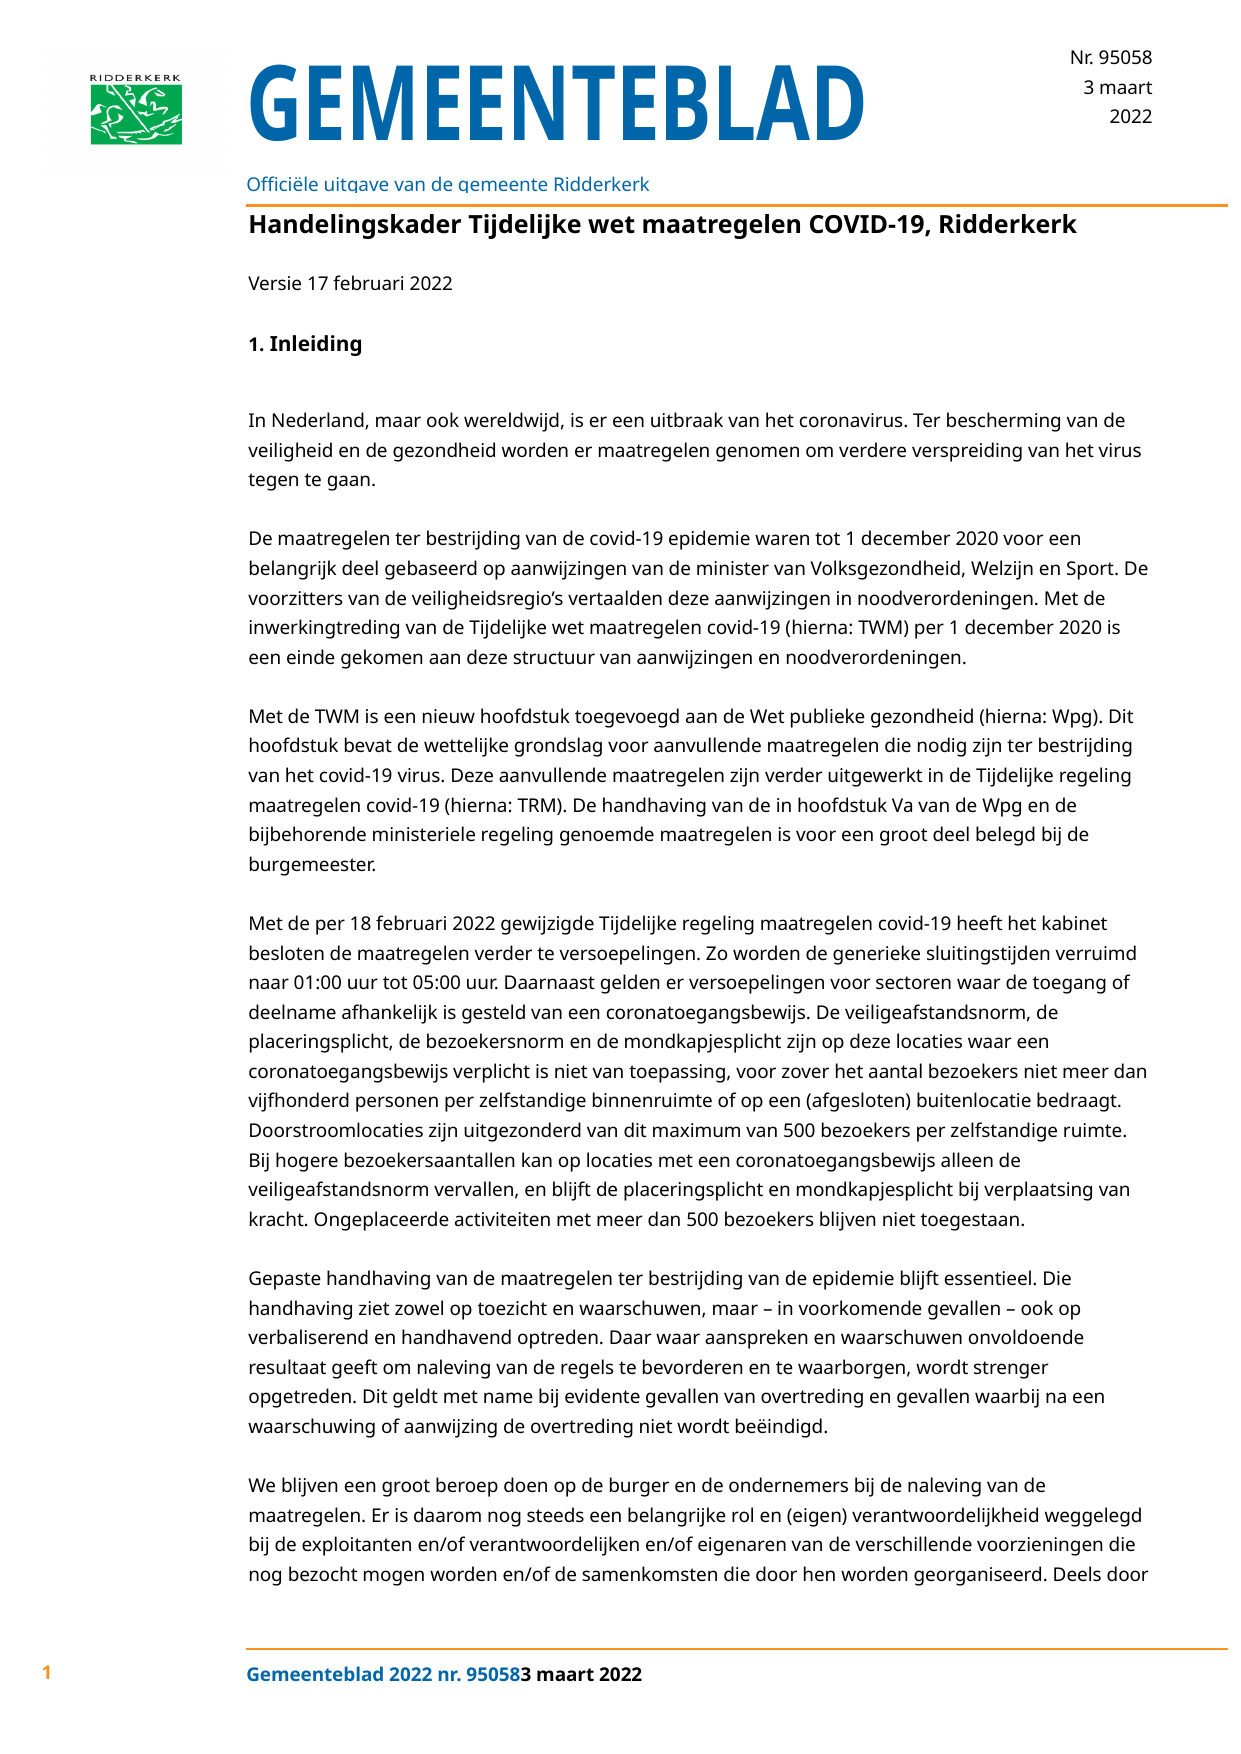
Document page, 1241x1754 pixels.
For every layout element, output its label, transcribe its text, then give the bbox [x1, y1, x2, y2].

text Met de per 18 februari 2022 gewijzigde Tijdelijke regeling maatregelen covid-19 heeft het kabinet besloten de maatregelen verder te versoepelingen. Zo worden de generieke sluitingstijden verruimd naar 01:00 uur tot 05:00 uur. Daarnaast gelden er versoepelingen voor sectoren waar de toegang of deelname afhankelijk is gesteld van een coronatoegangsbewijs. De veiligeafstandsnorm, de placeringsplicht, de bezoekersnorm en de mondkapjesplicht zijn op deze locaties waar een coronatoegangsbewijs verplicht is niet van toepassing, voor zover het aantal bezoekers niet meer dan vijfhonderd personen per zelfstandige binnenruimte of op een (afgesloten) buitenlocatie bedraagt. Doorstroomlocaties zijn uitgezonderd van dit maximum van 500 bezoekers per zelfstandige ruimte. Bij hogere bezoekersaantallen kan op locaties met een coronatoegangsbewijs alleen de veiligeafstandsnorm vervallen, en blijft de placeringsplicht en mondkapjesplicht bij verplaatsing van kracht. Ongeplaceerde activiteiten met meer dan 500 bezoekers blijven niet toegestaan. [248, 910, 1152, 1232]
text De maatregelen ter bestrijding van de covid-19 epidemie waren tot 1 december 2020 voor een belangrijk deel gebaseerd op aanwijzingen van de minister van Volksgezondheid, Welzijn en Sport. De voorzitters van de veiligheidsregio’s vertaalden deze aanwijzingen in noodverordeningen. Met de inwerkingtreding van de Tijdelijke wet maatregelen covid-19 (hierna: TWM) per 1 december 2020 is een einde gekomen aan deze structuur van aanwijzingen en noodverordeningen. [248, 526, 1152, 669]
text Handelingskader Tijdelijke wet maatregelen COVID-19, Ridderkerk [248, 207, 1152, 241]
text In Nederland, maar ook wereldwijd, is er een uitbraak van het coronavirus. Ter bescherming van de veiligheid en de gezondheid worden er maatregelen genomen om verdere verspreiding van het virus tegen te gaan. [248, 407, 1152, 492]
text 1. Inleiding [248, 329, 1152, 358]
text We blijven een groot beroep doen op de burger en de ondernemers bij de naleving van de maatregelen. Er is daarom nog steeds een belangrijke rol en (eigen) verantwoordelijkheid weggelegd bij de exploitanten en/of verantwoordelijken en/of eigenaren van de verschillende voorzieningen die nog bezocht mogen worden en/of de samenkomsten die door hen worden georganiseerd. Deels door [248, 1472, 1152, 1587]
text Met de TWM is een nieuw hoofdstuk toegevoegd aan de Wet publieke gezondheid (hierna: Wpg). Dit hoofdstuk bevat de wettelijke grondslag voor aanvullende maatregelen die nodig zijn ter bestrijding van het covid-19 virus. Deze aanvullende maatregelen zijn verder uitgewerkt in de Tijdelijke regeling maatregelen covid-19 (hierna: TRM). De handhaving van de in hoofdstuk Va van de Wpg en de bijbehorende ministeriele regeling genoemde maatregelen is voor een groot deel belegd bij de burgemeester. [248, 703, 1152, 877]
picture [41, 47, 231, 172]
text Versie 17 februari 2022 [248, 270, 1152, 296]
text Gepaste handhaving van de maatregelen ter bestrijding van de epidemie blijft essentieel. Die handhaving ziet zowel op toezicht en waarschuwen, maar – in voorkomende gevallen – ook op verbaliserend en handhavend optreden. Daar waar aanspreken en waarschuwen onvoldoende resultaat geeft om naleving van de regels te bevorderen en te waarborgen, wordt strenger opgetreden. Dit geldt met name bij evidente gevallen van overtreding en gevallen waarbij na een waarschuwing of aanwijzing de overtreding niet wordt beëindigd. [248, 1265, 1152, 1439]
